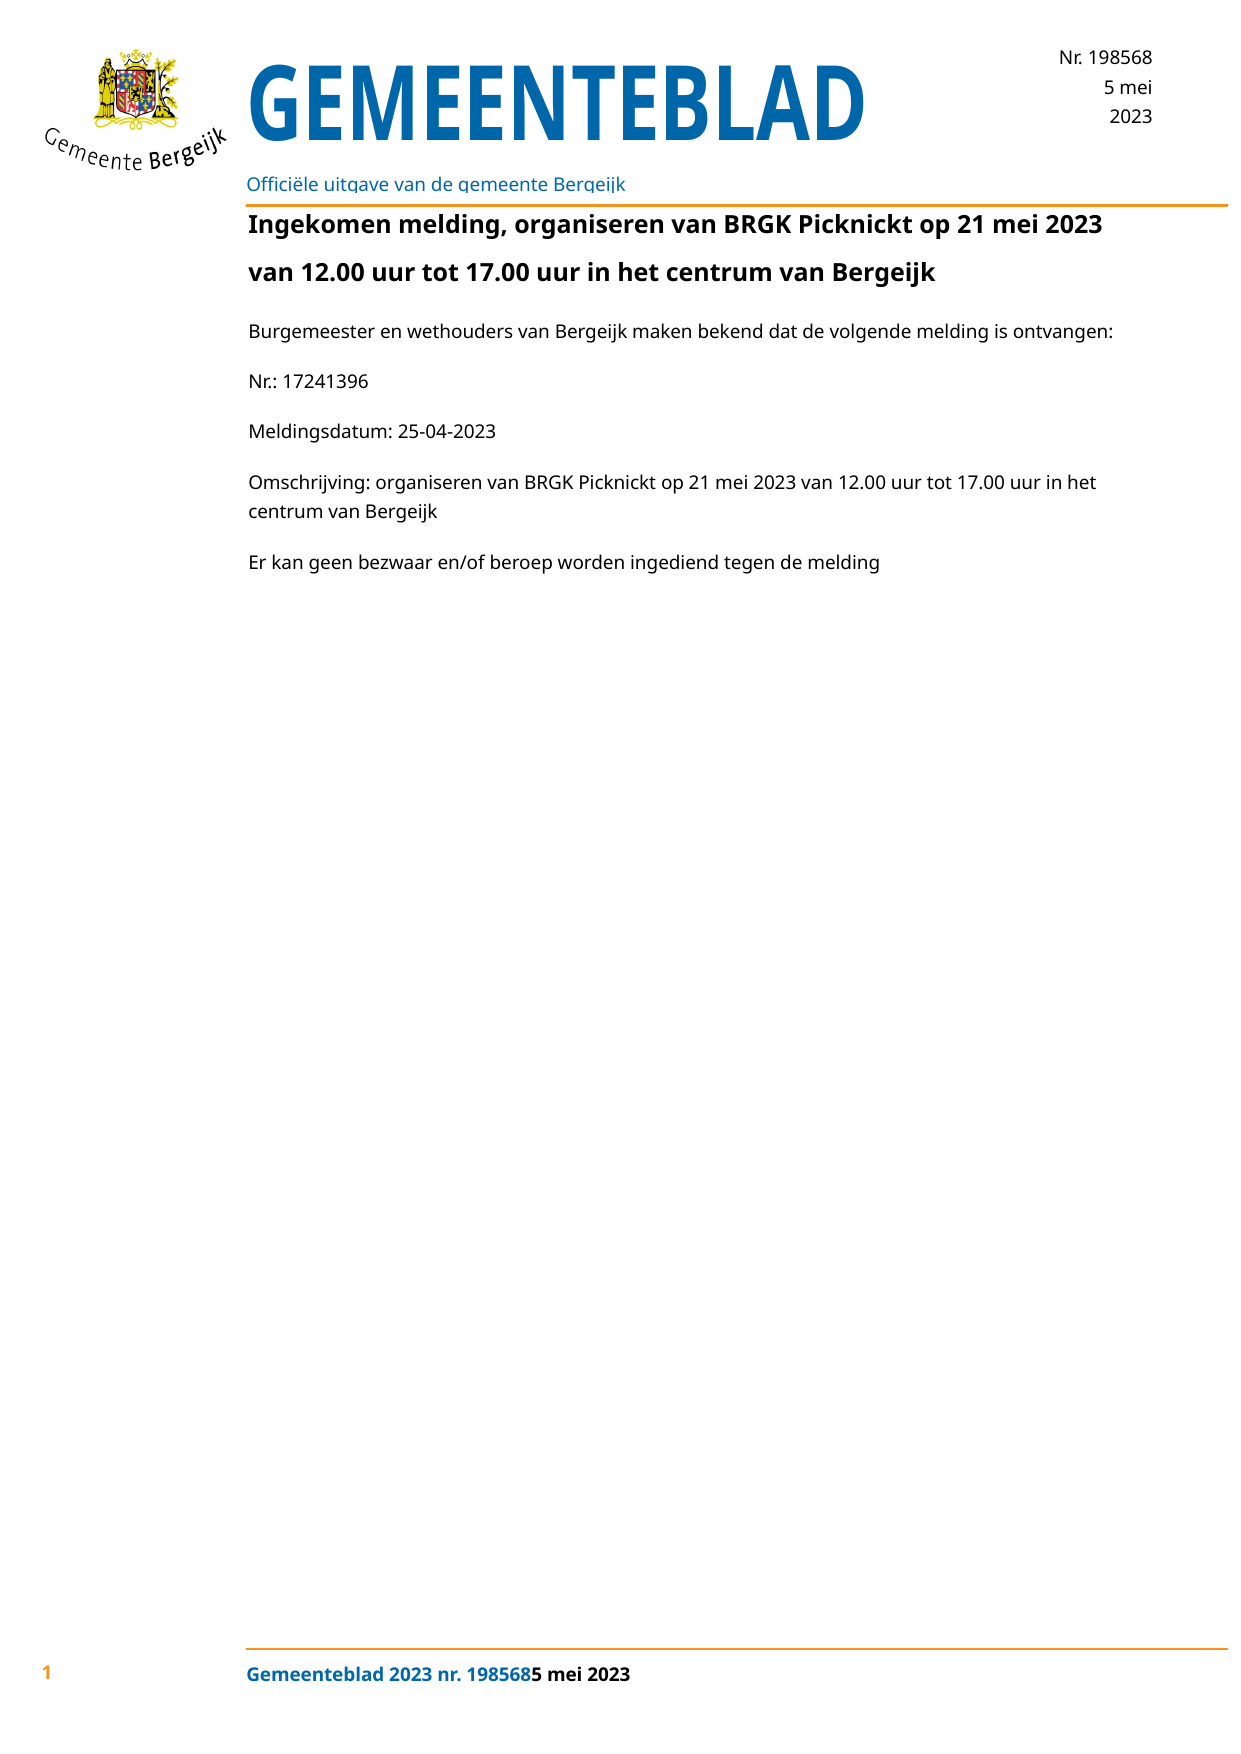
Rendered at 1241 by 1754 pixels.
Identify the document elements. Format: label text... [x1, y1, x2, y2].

text Omschrijving: organiseren van BRGK Picknickt op 21 mei 2023 van 12.00 uur tot 17.00 uur in het centrum van Bergeijk [248, 469, 1152, 524]
picture [41, 47, 231, 172]
text Nr.: 17241396 [248, 368, 1152, 394]
text Meldingsdatum: 25-04-2023 [248, 419, 1152, 444]
text Ingekomen melding, organiseren van BRGK Picknickt op 21 mei 2023 van 12.00 uur tot 17.00 uur in het centrum van Bergeijk [248, 207, 1152, 288]
text Burgemeester en wethouders van Bergeijk maken bekend dat de volgende melding is ontvangen: [248, 318, 1152, 344]
text Er kan geen bezwaar en/of beroep worden ingediend tegen de melding [248, 549, 1152, 575]
